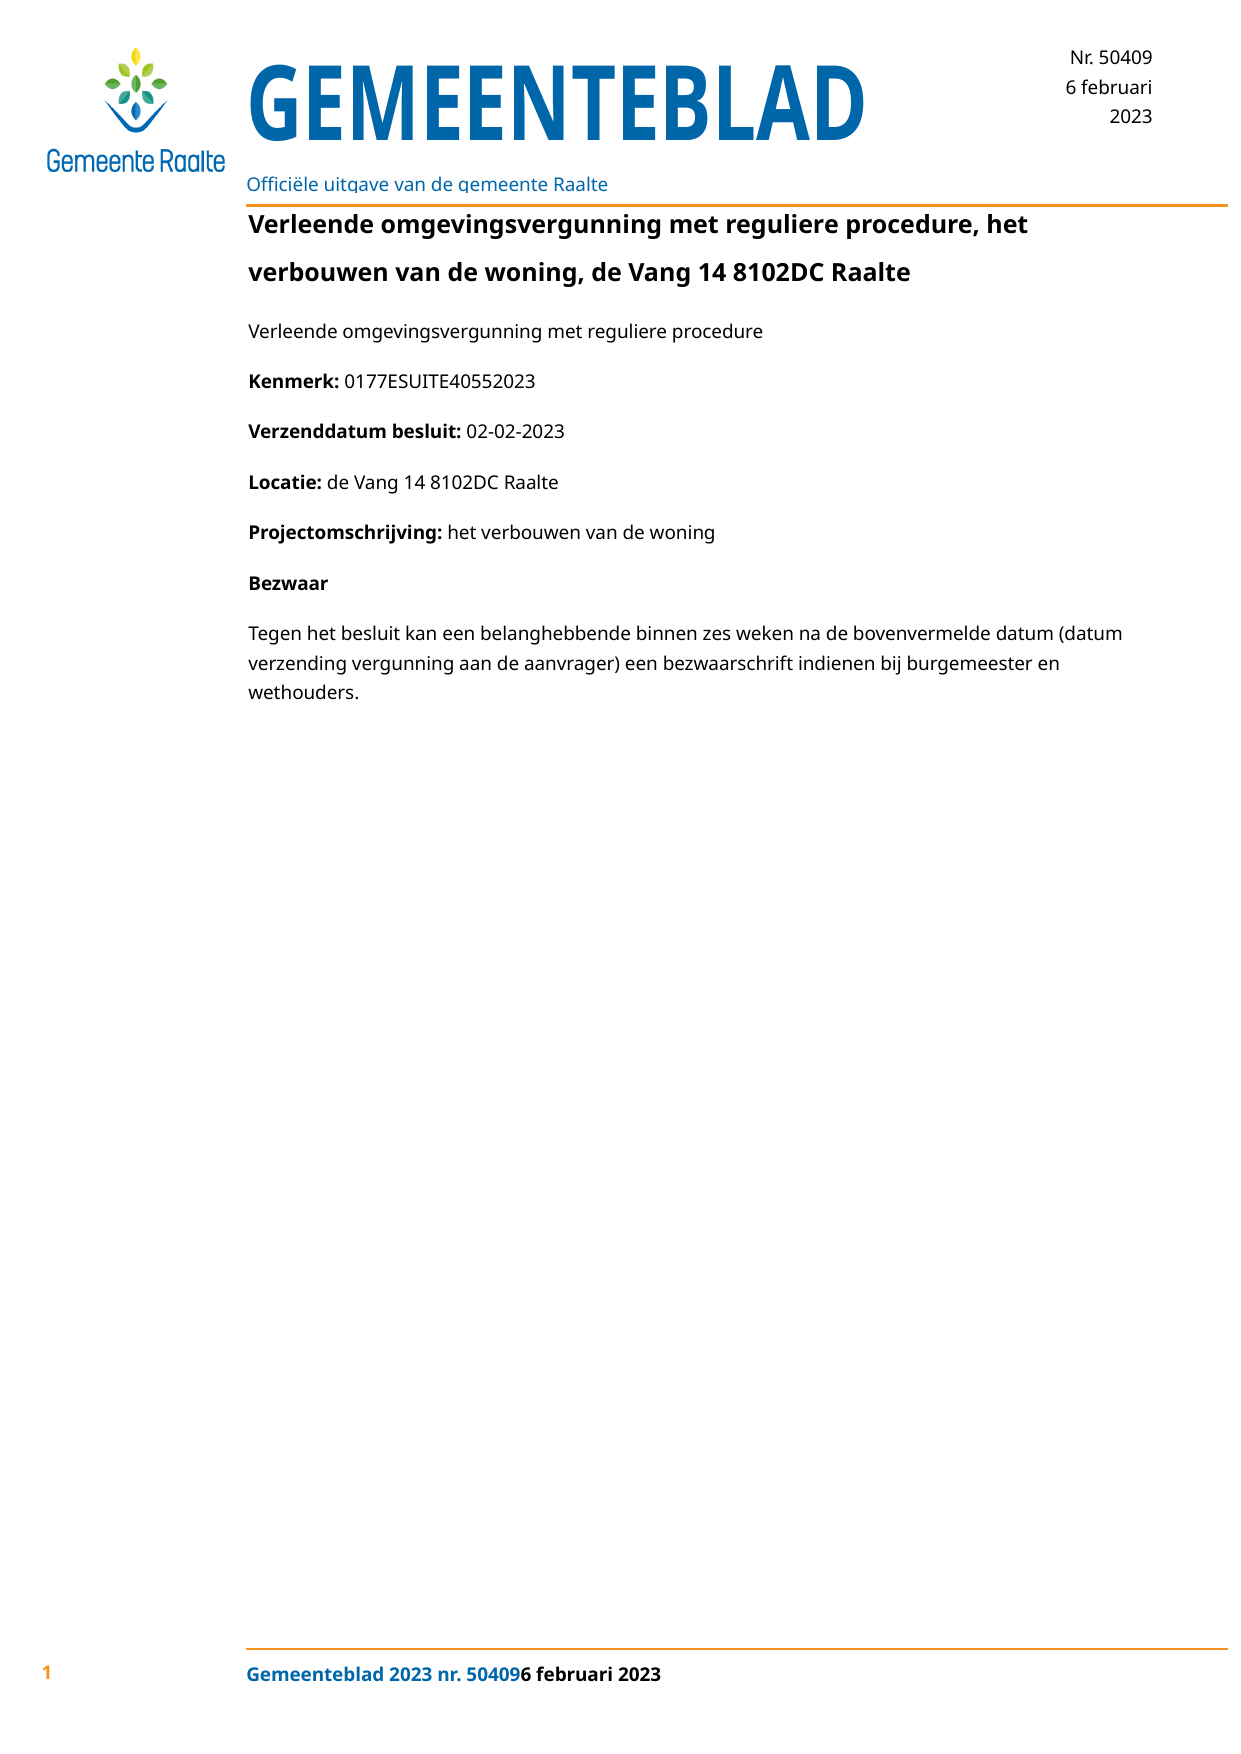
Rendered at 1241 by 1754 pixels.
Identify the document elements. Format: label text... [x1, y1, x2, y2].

text Projectomschrijving: het verbouwen van de woning [248, 519, 1152, 545]
text Verzenddatum besluit: 02-02-2023 [248, 419, 1152, 444]
text Verleende omgevingsvergunning met reguliere procedure [248, 318, 1152, 344]
text Locatie: de Vang 14 8102DC Raalte [248, 469, 1152, 495]
text Tegen het besluit kan een belanghebbende binnen zes weken na de bovenvermelde datum (datum verzending vergunning aan de aanvrager) een bezwaarschrift indienen bij burgemeester en wethouders. [248, 620, 1152, 705]
text Verleende omgevingsvergunning met reguliere procedure, het verbouwen van de woning, de Vang 14 8102DC Raalte [248, 207, 1152, 288]
text Bezwaar [248, 570, 1152, 596]
picture [41, 47, 231, 172]
text Kenmerk: 0177ESUITE40552023 [248, 368, 1152, 394]
